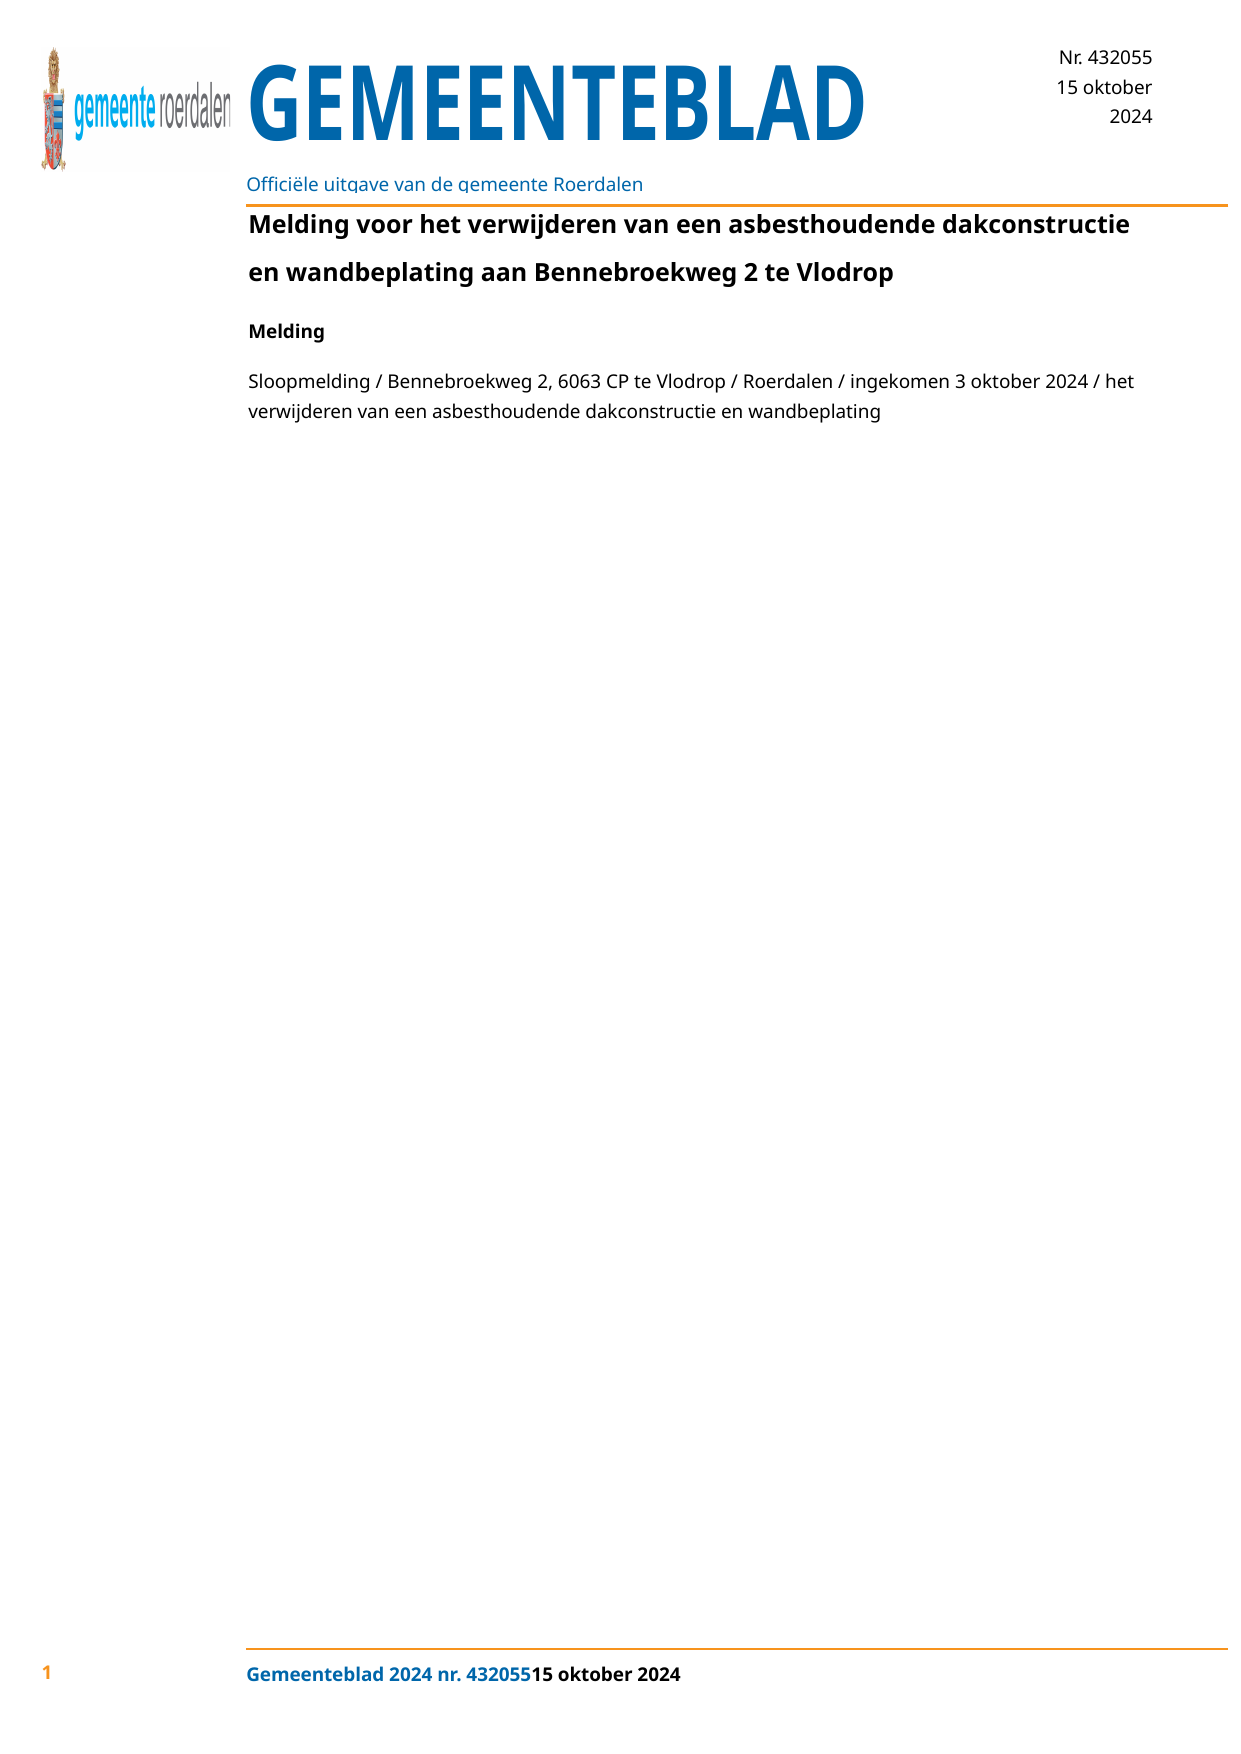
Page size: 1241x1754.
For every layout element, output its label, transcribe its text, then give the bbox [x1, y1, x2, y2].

text Sloopmelding / Bennebroekweg 2, 6063 CP te Vlodrop / Roerdalen / ingekomen 3 oktober 2024 / het verwijderen van een asbesthoudende dakconstructie en wandbeplating [248, 368, 1152, 424]
text Melding [248, 318, 1152, 344]
picture [41, 47, 231, 172]
text Melding voor het verwijderen van een asbesthoudende dakconstructie en wandbeplating aan Bennebroekweg 2 te Vlodrop [248, 207, 1152, 288]
